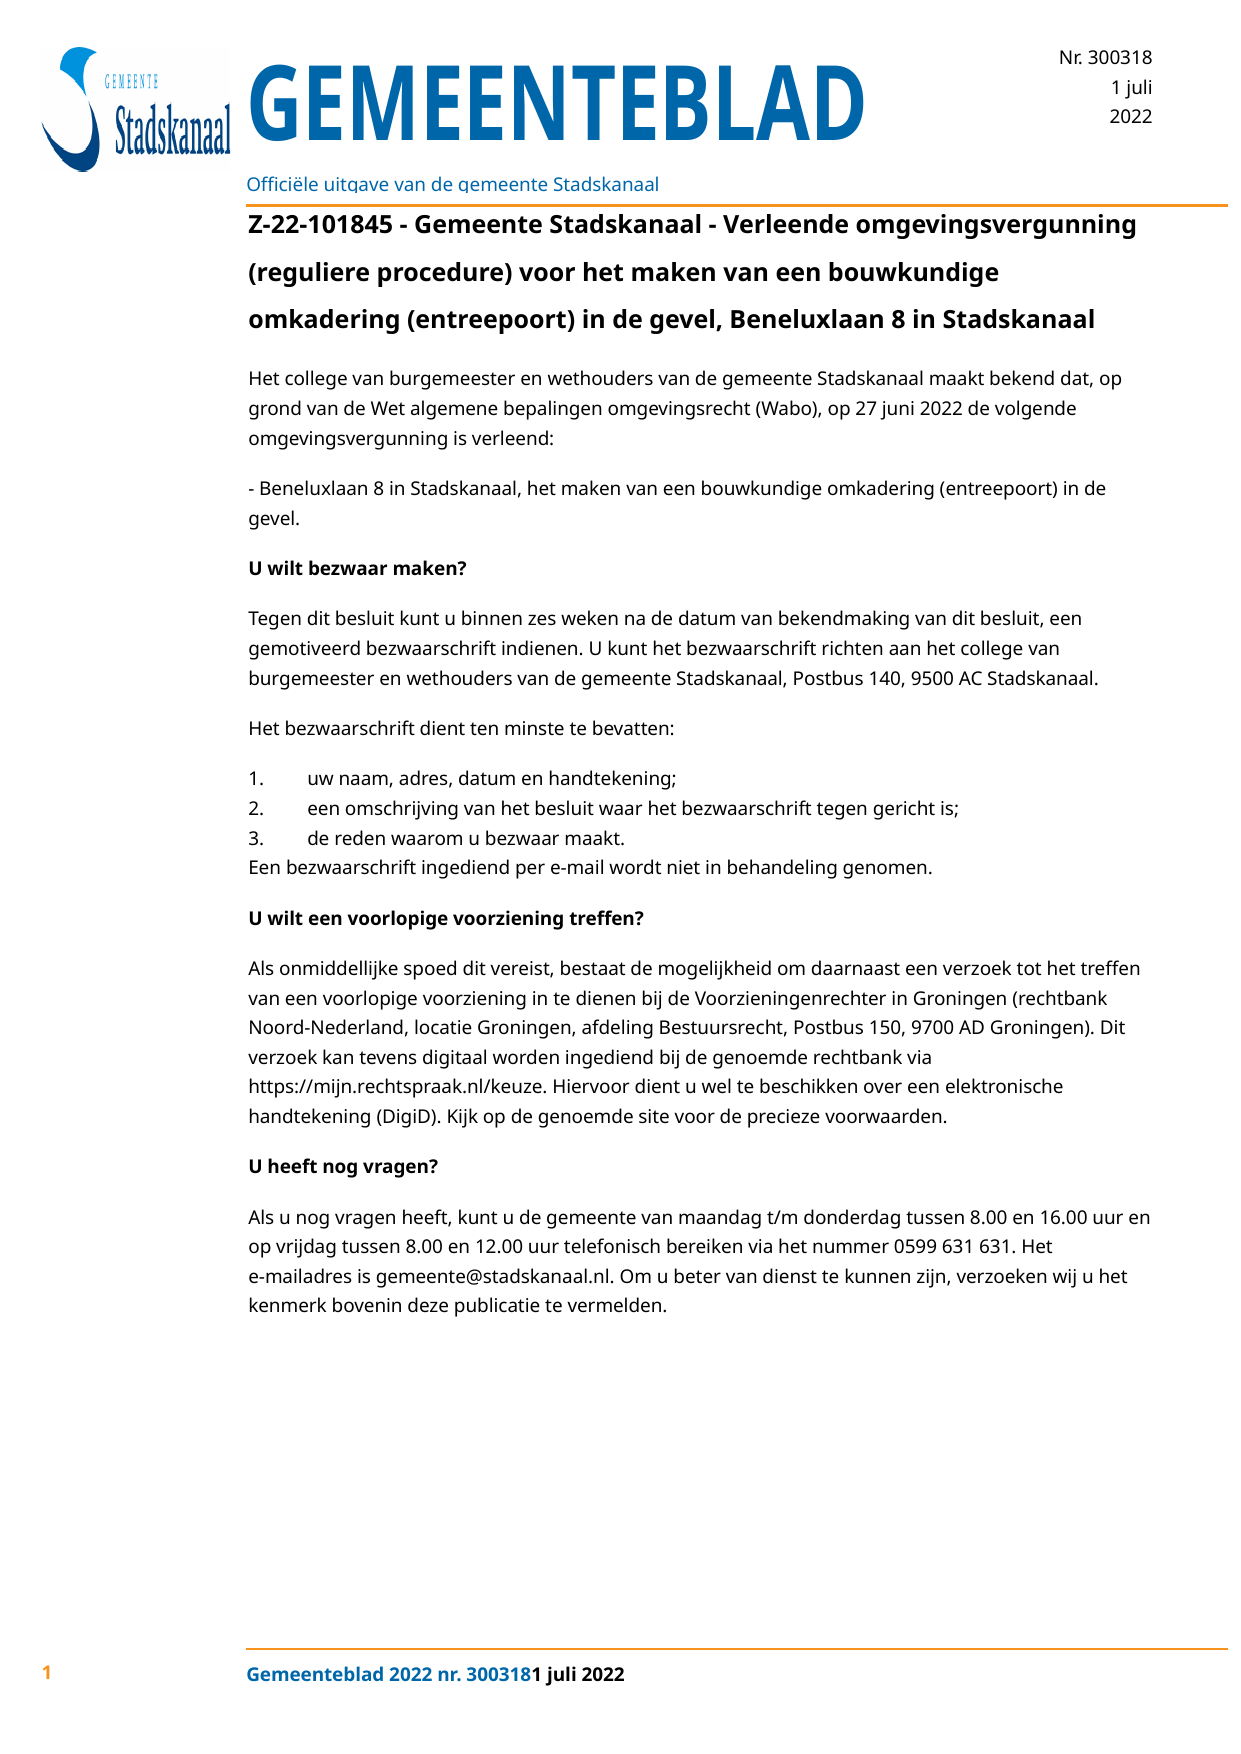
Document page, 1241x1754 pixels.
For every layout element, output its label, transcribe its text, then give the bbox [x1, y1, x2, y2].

text Het college van burgemeester en wethouders van de gemeente Stadskanaal maakt bekend dat, op grond van de Wet algemene bepalingen omgevingsrecht (Wabo), op 27 juni 2022 de volgende omgevingsvergunning is verleend: [248, 366, 1152, 450]
text Het bezwaarschrift dient ten minste te bevatten: [248, 715, 1152, 741]
list een omschrijving van het besluit waar het bezwaarschrift tegen gericht is; [248, 795, 1152, 821]
text Tegen dit besluit kunt u binnen zes weken na de datum van bekendmaking van dit besluit, een gemotiveerd bezwaarschrift indienen. U kunt het bezwaarschrift richten aan het college van burgemeester en wethouders van de gemeente Stadskanaal, Postbus 140, 9500 AC Stadskanaal. [248, 606, 1152, 690]
list uw naam, adres, datum en handtekening; [248, 766, 1152, 791]
text - Beneluxlaan 8 in Stadskanaal, het maken van een bouwkundige omkadering (entreepoort) in de gevel. [248, 475, 1152, 530]
text Z-22-101845 - Gemeente Stadskanaal - Verleende omgevingsvergunning (reguliere procedure) voor het maken van een bouwkundige omkadering (entreepoort) in de gevel, Beneluxlaan 8 in Stadskanaal [248, 207, 1152, 336]
text U heeft nog vragen? [248, 1153, 1152, 1179]
text Als u nog vragen heeft, kunt u de gemeente van maandag t/m donderdag tussen 8.00 en 16.00 uur en op vrijdag tussen 8.00 en 12.00 uur telefonisch bereiken via het nummer 0599 631 631. Het e‑mailadres is gemeente@stadskanaal.nl. Om u beter van dienst te kunnen zijn, verzoeken wij u het kenmerk bovenin deze publicatie te vermelden. [248, 1204, 1152, 1318]
text U wilt bezwaar maken? [248, 555, 1152, 581]
text Als onmiddellijke spoed dit vereist, bestaat de mogelijkheid om daarnaast een verzoek tot het treffen van een voorlopige voorziening in te dienen bij de Voorzieningenrechter in Groningen (rechtbank Noord-Nederland, locatie Groningen, afdeling Bestuursrecht, Postbus 150, 9700 AD Groningen). Dit verzoek kan tevens digitaal worden ingediend bij de genoemde rechtbank via https://mijn.rechtspraak.nl/keuze. Hiervoor dient u wel te beschikken over een elektronische handtekening (DigiD). Kijk op de genoemde site voor de precieze voorwaarden. [248, 955, 1152, 1129]
text Een bezwaarschrift ingediend per e-mail wordt niet in behandeling genomen. [248, 854, 1152, 880]
picture [41, 47, 231, 172]
text U wilt een voorlopige voorziening treffen? [248, 905, 1152, 930]
list de reden waarom u bezwaar maakt. [248, 825, 1152, 850]
